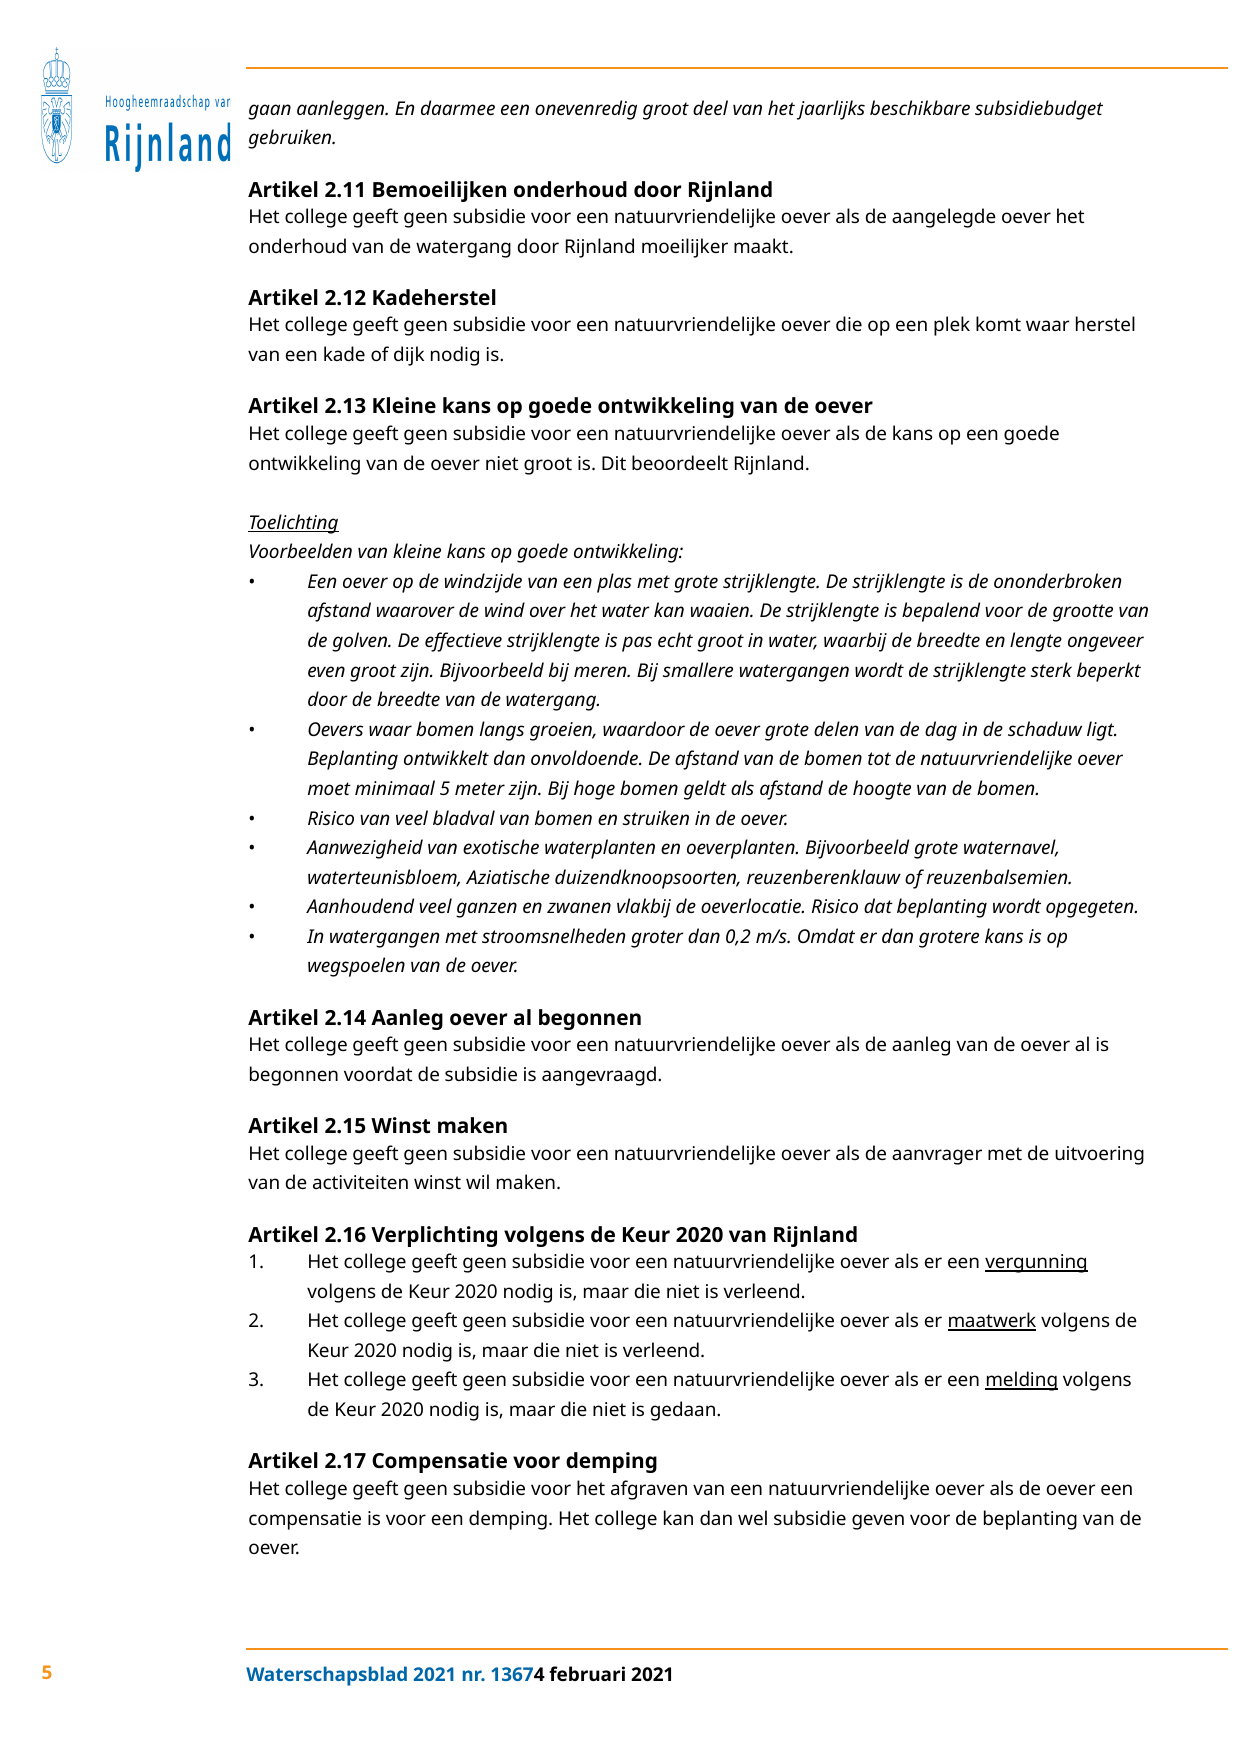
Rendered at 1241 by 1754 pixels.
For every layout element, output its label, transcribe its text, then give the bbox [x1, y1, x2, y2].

list Een oever op de windzijde van een plas met grote strijklengte. De strijklengte is de ononderbroken afstand waarover de wind over het water kan waaien. De strijklengte is bepalend voor de grootte van de golven. De effectieve strijklengte is pas echt groot in water, waarbij de breedte en lengte ongeveer even groot zijn. Bijvoorbeeld bij meren. Bij smallere watergangen wordt de strijklengte sterk beperkt door de breedte van de watergang. [248, 568, 1152, 712]
text Het college geeft geen subsidie voor een natuurvriendelijke oever als de aanvrager met de uitvoering van de activiteiten winst wil maken. [248, 1140, 1152, 1195]
text Het college geeft geen subsidie voor een natuurvriendelijke oever als de kans op een goede ontwikkeling van de oever niet groot is. Dit beoordeelt Rijnland. [248, 420, 1152, 475]
text Artikel 2.11 Bemoeilijken onderhoud door Rijnland [248, 175, 1152, 203]
list Het college geeft geen subsidie voor een natuurvriendelijke oever als er een vergunning volgens de Keur 2020 nodig is, maar die niet is verleend. [248, 1248, 1152, 1304]
text Artikel 2.14 Aanleg oever al begonnen [248, 1003, 1152, 1031]
text Het college geeft geen subsidie voor een natuurvriendelijke oever die op een plek komt waar herstel van een kade of dijk nodig is. [248, 312, 1152, 367]
text Het college geeft geen subsidie voor een natuurvriendelijke oever als de aanleg van de oever al is begonnen voordat de subsidie is aangevraagd. [248, 1031, 1152, 1087]
text Toelichting [248, 509, 1152, 534]
list Het college geeft geen subsidie voor een natuurvriendelijke oever als er maatwerk volgens de Keur 2020 nodig is, maar die niet is verleend. [248, 1307, 1152, 1363]
picture [41, 47, 231, 172]
text Artikel 2.17 Compensatie voor demping [248, 1447, 1152, 1475]
text Artikel 2.15 Winst maken [248, 1111, 1152, 1140]
text Het college geeft geen subsidie voor een natuurvriendelijke oever als de aangelegde oever het onderhoud van de watergang door Rijnland moeilijker maakt. [248, 203, 1152, 258]
list Het college geeft geen subsidie voor een natuurvriendelijke oever als er een melding volgens de Keur 2020 nodig is, maar die niet is gedaan. [248, 1367, 1152, 1422]
text Artikel 2.13 Kleine kans op goede ontwikkeling van de oever [248, 392, 1152, 420]
text Artikel 2.12 Kadeherstel [248, 283, 1152, 312]
text Het college geeft geen subsidie voor het afgraven van een natuurvriendelijke oever als de oever een compensatie is voor een demping. Het college kan dan wel subsidie geven voor de beplanting van de oever. [248, 1475, 1152, 1560]
list Oevers waar bomen langs groeien, waardoor de oever grote delen van de dag in de schaduw ligt. Beplanting ontwikkelt dan onvoldoende. De afstand van de bomen tot de natuurvriendelijke oever moet minimaal 5 meter zijn. Bij hoge bomen geldt als afstand de hoogte van de bomen. [248, 716, 1152, 801]
list Aanwezigheid van exotische waterplanten en oeverplanten. Bijvoorbeeld grote waternavel, waterteunisbloem, Aziatische duizendknoopsoorten, reuzenberenklauw of reuzenbalsemien. [248, 834, 1152, 889]
list Risico van veel bladval van bomen en struiken in de oever. [248, 805, 1152, 830]
list Aanhoudend veel ganzen en zwanen vlakbij de oeverlocatie. Risico dat beplanting wordt opgegeten. [248, 893, 1152, 919]
text gaan aanleggen. En daarmee een onevenredig groot deel van het jaarlijks beschikbare subsidiebudget gebruiken. [248, 95, 1152, 150]
list In watergangen met stroomsnelheden groter dan 0,2 m/s. Omdat er dan grotere kans is op wegspoelen van de oever. [248, 923, 1152, 978]
text Voorbeelden van kleine kans op goede ontwikkeling: [248, 538, 1152, 564]
text Artikel 2.16 Verplichting volgens de Keur 2020 van Rijnland [248, 1220, 1152, 1248]
